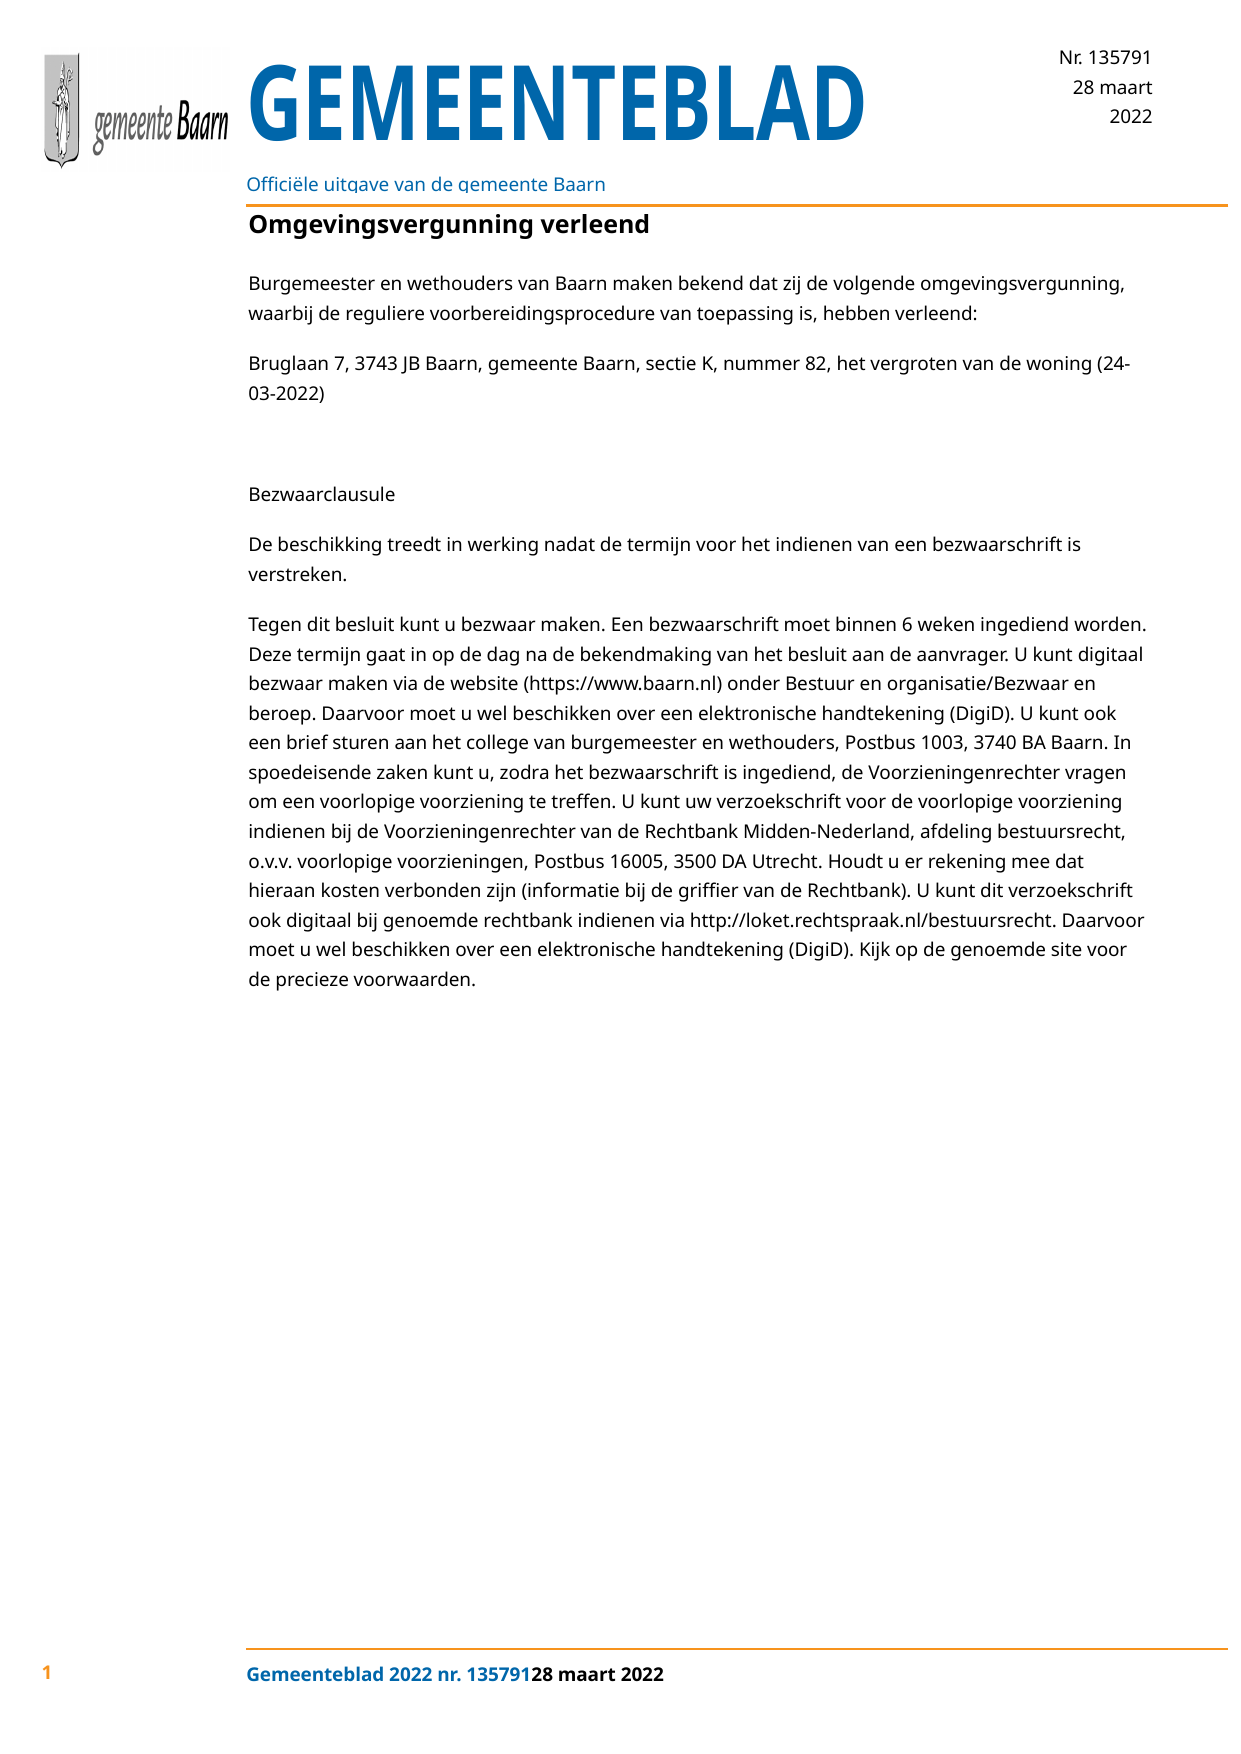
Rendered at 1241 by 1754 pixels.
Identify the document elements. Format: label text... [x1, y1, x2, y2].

text Omgevingsvergunning verleend [248, 207, 1152, 241]
picture [41, 47, 231, 172]
text De beschikking treedt in werking nadat de termijn voor het indienen van een bezwaarschrift is verstreken. [248, 531, 1152, 586]
text Burgemeester en wethouders van Baarn maken bekend dat zij de volgende omgevingsvergunning, waarbij de reguliere voorbereidingsprocedure van toepassing is, hebben verleend: [248, 270, 1152, 326]
text Tegen dit besluit kunt u bezwaar maken. Een bezwaarschrift moet binnen 6 weken ingediend worden. Deze termijn gaat in op de dag na de bekendmaking van het besluit aan de aanvrager. U kunt digitaal bezwaar maken via de website (https://www.baarn.nl) onder Bestuur en organisatie/Bezwaar en beroep. Daarvoor moet u wel beschikken over een elektronische handtekening (DigiD). U kunt ook een brief sturen aan het college van burgemeester en wethouders, Postbus 1003, 3740 BA Baarn. In spoedeisende zaken kunt u, zodra het bezwaarschrift is ingediend, de Voorzieningenrechter vragen om een voorlopige voorziening te treffen. U kunt uw verzoekschrift voor de voorlopige voorziening indienen bij de Voorzieningenrechter van de Rechtbank Midden-Nederland, afdeling bestuursrecht, o.v.v. voorlopige voorzieningen, Postbus 16005, 3500 DA Utrecht. Houdt u er rekening mee dat hieraan kosten verbonden zijn (informatie bij de griffier van de Rechtbank). U kunt dit verzoekschrift ook digitaal bij genoemde rechtbank indienen via http://loket.rechtspraak.nl/bestuursrecht. Daarvoor moet u wel beschikken over een elektronische handtekening (DigiD). Kijk op de genoemde site voor de precieze voorwaarden. [248, 611, 1152, 992]
text Bruglaan 7, 3743 JB Baarn, gemeente Baarn, sectie K, nummer 82, het vergroten van de woning (24-03-2022) [248, 350, 1152, 406]
text Bezwaarclausule [248, 481, 1152, 506]
